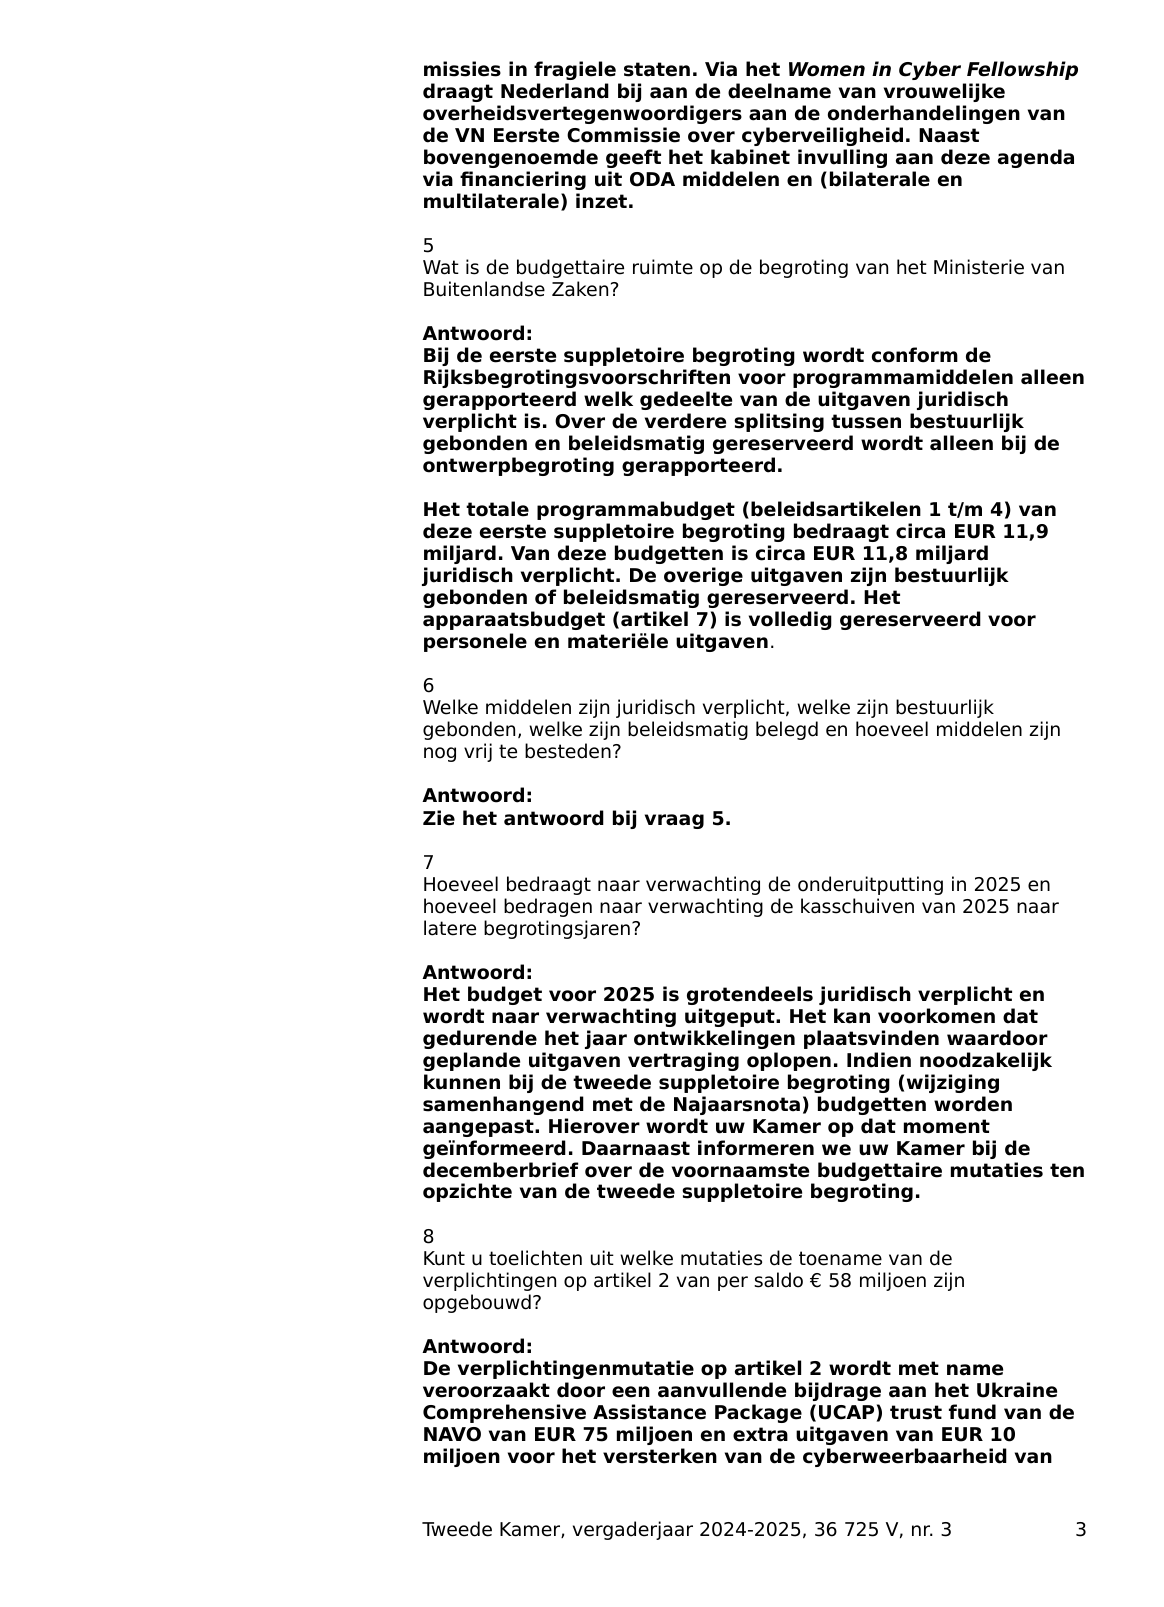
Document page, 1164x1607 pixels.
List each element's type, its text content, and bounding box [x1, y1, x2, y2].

text De verplichtingenmutatie op artikel 2 wordt met name veroorzaakt door een aanvullende bijdrage aan het Ukraine Comprehensive Assistance Package (UCAP) trust fund van de NAVO van EUR 75 miljoen en extra uitgaven van EUR 10 miljoen voor het versterken van de cyberweerbaarheid van [422, 1358, 1087, 1468]
text Antwoord: [422, 1336, 1087, 1358]
text Kunt u toelichten uit welke mutaties de toename van de verplichtingen op artikel 2 van per saldo € 58 miljoen zijn opgebouwd? [422, 1248, 1087, 1313]
text Het budget voor 2025 is grotendeels juridisch verplicht en wordt naar verwachting uitgeput. Het kan voorkomen dat gedurende het jaar ontwikkelingen plaatsvinden waardoor geplande uitgaven vertraging oplopen. Indien noodzakelijk kunnen bij de tweede suppletoire begroting (wijziging samenhangend met de Najaarsnota) budgetten worden aangepast. Hierover wordt uw Kamer op dat moment geïnformeerd. Daarnaast informeren we uw Kamer bij de decemberbrief over de voornaamste budgettaire mutaties ten opzichte van de tweede suppletoire begroting. [422, 984, 1087, 1203]
text Bij de eerste suppletoire begroting wordt conform de Rijksbegrotingsvoorschriften voor programmamiddelen alleen gerapporteerd welk gedeelte van de uitgaven juridisch verplicht is. Over de verdere splitsing tussen bestuurlijk gebonden en beleidsmatig gereserveerd wordt alleen bij de ontwerpbegroting gerapporteerd. [422, 345, 1087, 477]
text Antwoord: [422, 323, 1087, 345]
text Antwoord: [422, 962, 1087, 984]
text 5 [422, 235, 1087, 257]
text Welke middelen zijn juridisch verplicht, welke zijn bestuurlijk gebonden, welke zijn beleidsmatig belegd en hoeveel middelen zijn nog vrij te besteden? [422, 697, 1087, 763]
text Hoeveel bedraagt naar verwachting de onderuitputting in 2025 en hoeveel bedragen naar verwachting de kasschuiven van 2025 naar latere begrotingsjaren? [422, 873, 1087, 939]
text Wat is de budgettaire ruimte op de begroting van het Ministerie van Buitenlandse Zaken? [422, 257, 1087, 301]
text 6 [422, 675, 1087, 697]
text 7 [422, 852, 1087, 873]
text Het totale programmabudget (beleidsartikelen 1 t/m 4) van deze eerste suppletoire begroting bedraagt circa EUR 11,9 miljard. Van deze budgetten is circa EUR 11,8 miljard juridisch verplicht. De overige uitgaven zijn bestuurlijk gebonden of beleidsmatig gereserveerd. Het apparaatsbudget (artikel 7) is volledig gereserveerd voor personele en materiële uitgaven. [422, 499, 1087, 653]
text missies in fragiele staten. Via het Women in Cyber Fellowship draagt Nederland bij aan de deelname van vrouwelijke overheidsvertegenwoordigers aan de onderhandelingen van de VN Eerste Commissie over cyberveiligheid. Naast bovengenoemde geeft het kabinet invulling aan deze agenda via financiering uit ODA middelen en (bilaterale en multilaterale) inzet. [422, 59, 1087, 213]
text Antwoord: [422, 785, 1087, 807]
text 8 [422, 1226, 1087, 1248]
text Zie het antwoord bij vraag 5. [422, 807, 1087, 829]
